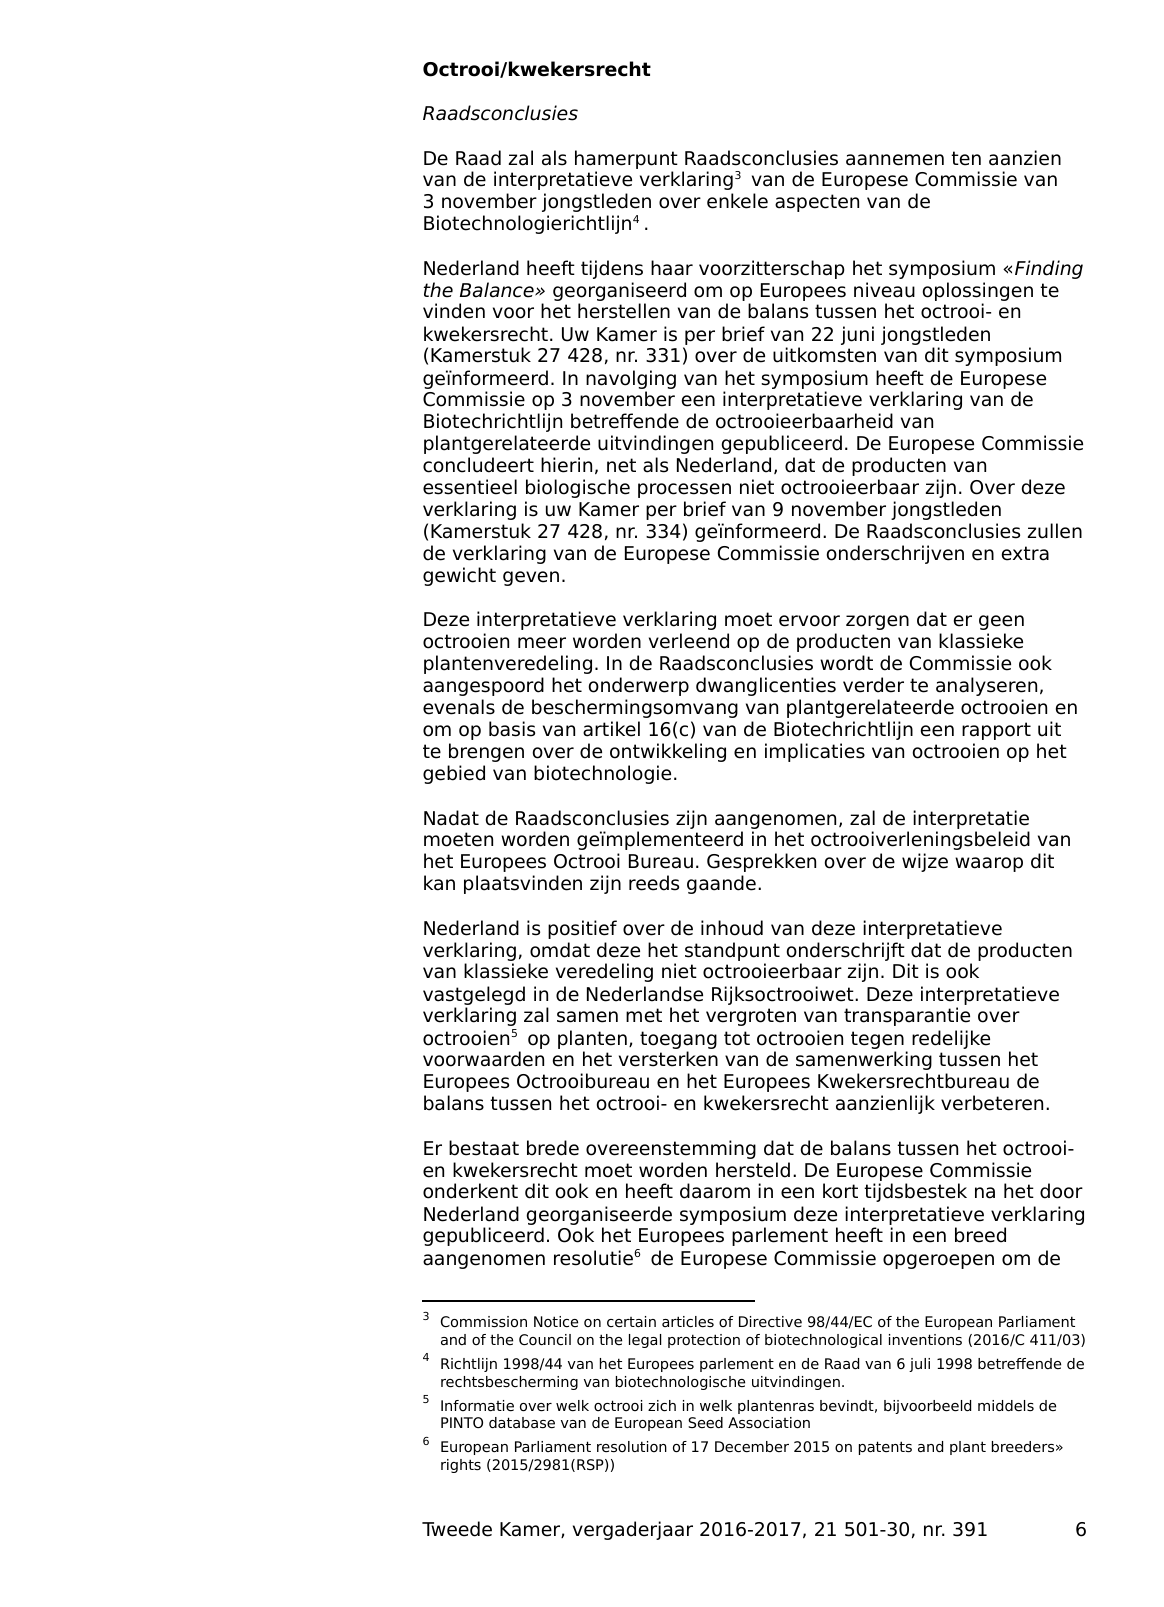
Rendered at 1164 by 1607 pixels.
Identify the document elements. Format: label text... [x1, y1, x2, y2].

subtitle Raadsconclusies [422, 103, 1087, 125]
text Deze interpretatieve verklaring moet ervoor zorgen dat er geen octrooien meer worden verleend op de producten van klassieke plantenveredeling. In de Raadsconclusies wordt de Commissie ook aangespoord het onderwerp dwanglicenties verder te analyseren, evenals de beschermingsomvang van plantgerelateerde octrooien en om op basis van artikel 16(c) van de Biotechrichtlijn een rapport uit te brengen over de ontwikkeling en implicaties van octrooien op het gebied van biotechnologie. [422, 609, 1087, 785]
text Commission Notice on certain articles of Directive 98/44/EC of the European Parliament and of the Council on the legal protection of biotechnological inventions (2016/C 411/03) [422, 1310, 1087, 1349]
text Informatie over welk octrooi zich in welk plantenras bevindt, bijvoorbeeld middels de PINTO database van de European Seed Association [422, 1393, 1087, 1432]
text Nadat de Raadsconclusies zijn aangenomen, zal de interpretatie moeten worden geïmplementeerd in het octrooiverleningsbeleid van het Europees Octrooi Bureau. Gesprekken over de wijze waarop dit kan plaatsvinden zijn reeds gaande. [422, 807, 1087, 895]
text Nederland heeft tijdens haar voorzitterschap het symposium «Finding the Balance» georganiseerd om op Europees niveau oplossingen te vinden voor het herstellen van de balans tussen het octrooi- en kwekersrecht. Uw Kamer is per brief van 22 juni jongstleden (Kamerstuk 27 428, nr. 331) over de uitkomsten van dit symposium geïnformeerd. In navolging van het symposium heeft de Europese Commissie op 3 november een interpretatieve verklaring van de Biotechrichtlijn betreffende de octrooieerbaarheid van plantgerelateerde uitvindingen gepubliceerd. De Europese Commissie concludeert hierin, net als Nederland, dat de producten van essentieel biologische processen niet octrooieerbaar zijn. Over deze verklaring is uw Kamer per brief van 9 november jongstleden (Kamerstuk 27 428, nr. 334) geïnformeerd. De Raadsconclusies zullen de verklaring van de Europese Commissie onderschrijven en extra gewicht geven. [422, 257, 1087, 587]
text Er bestaat brede overeenstemming dat de balans tussen het octrooi- en kwekersrecht moet worden hersteld. De Europese Commissie onderkent dit ook en heeft daarom in een kort tijdsbestek na het door Nederland georganiseerde symposium deze interpretatieve verklaring gepubliceerd. Ook het Europees parlement heeft in een breed aangenomen resolutie de Europese Commissie opgeroepen om de [422, 1137, 1087, 1269]
text European Parliament resolution of 17 December 2015 on patents and plant breeders» rights (2015/2981(RSP)) [422, 1435, 1087, 1474]
subtitle Octrooi/kwekersrecht [422, 59, 1087, 81]
text Nederland is positief over de inhoud van deze interpretatieve verklaring, omdat deze het standpunt onderschrijft dat de producten van klassieke veredeling niet octrooieerbaar zijn. Dit is ook vastgelegd in de Nederlandse Rijksoctrooiwet. Deze interpretatieve verklaring zal samen met het vergroten van transparantie over octrooien op planten, toegang tot octrooien tegen redelijke voorwaarden en het versterken van de samenwerking tussen het Europees Octrooibureau en het Europees Kwekersrechtbureau de balans tussen het octrooi- en kwekersrecht aanzienlijk verbeteren. [422, 917, 1087, 1115]
text De Raad zal als hamerpunt Raadsconclusies aannemen ten aanzien van de interpretatieve verklaring van de Europese Commissie van 3 november jongstleden over enkele aspecten van de Biotechnologierichtlijn. [422, 147, 1087, 235]
text Richtlijn 1998/44 van het Europees parlement en de Raad van 6 juli 1998 betreffende de rechtsbescherming van biotechnologische uitvindingen. [422, 1352, 1087, 1391]
